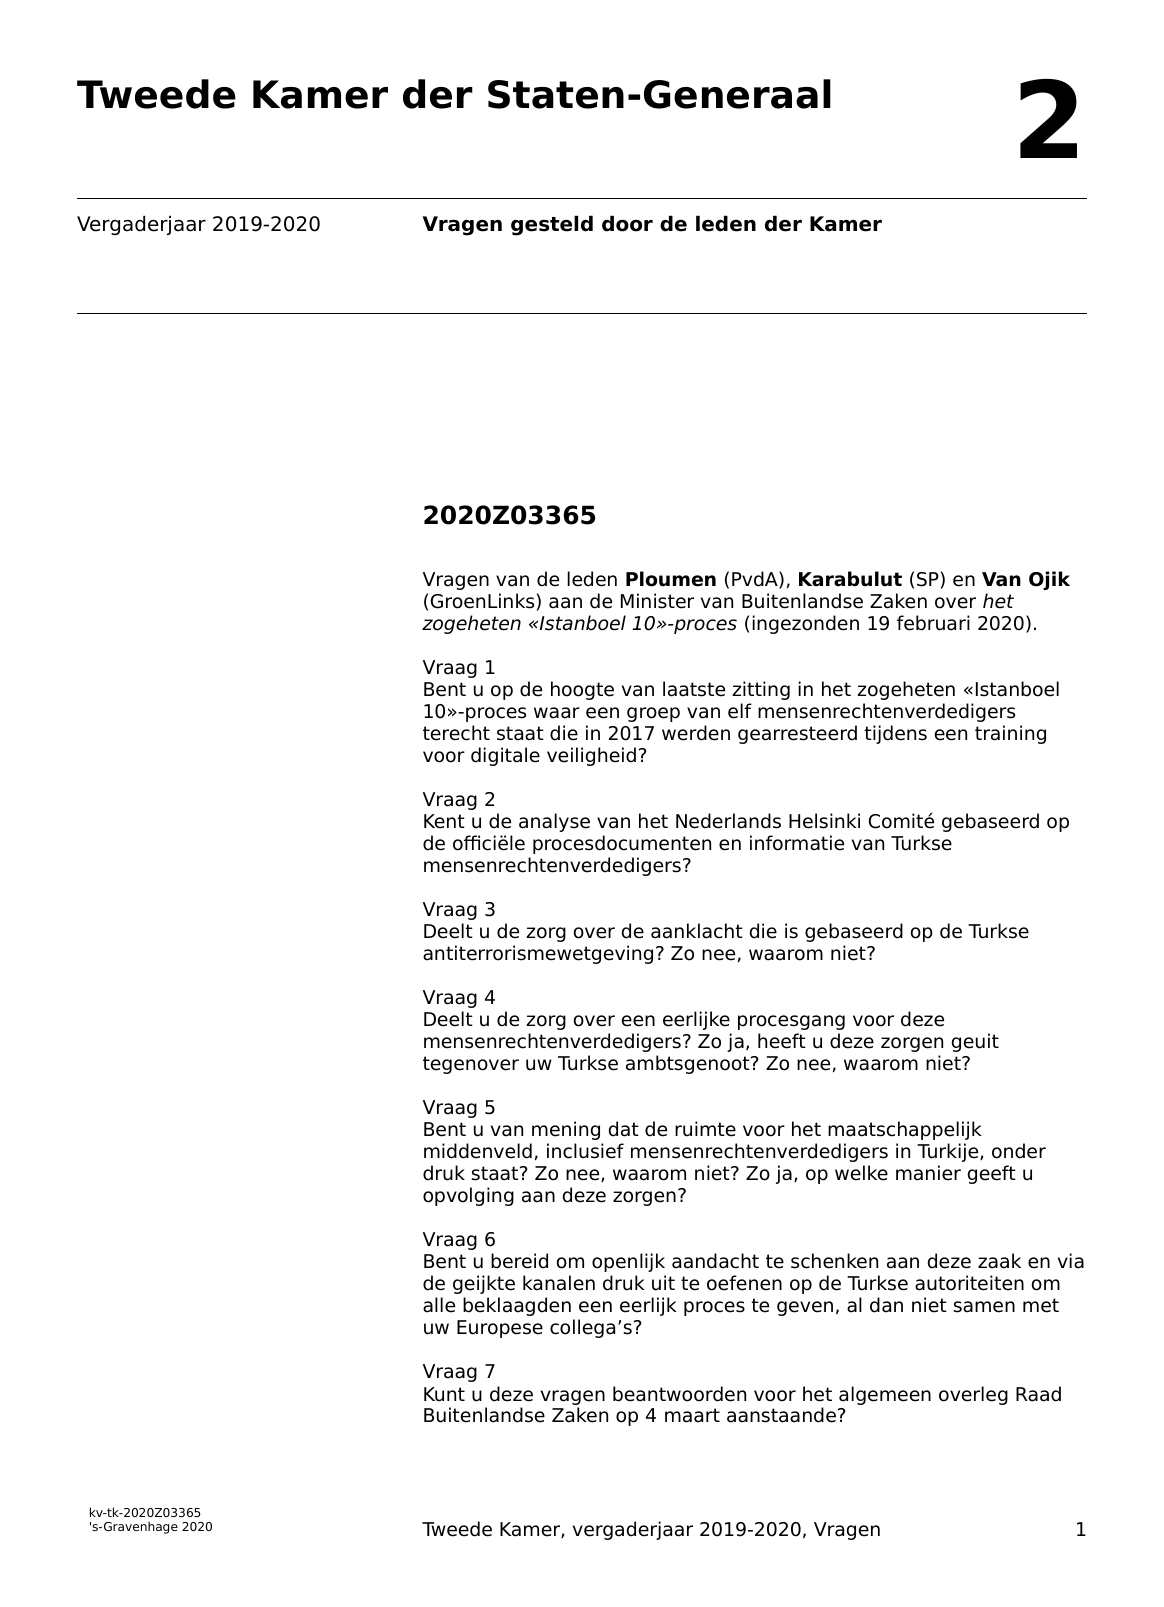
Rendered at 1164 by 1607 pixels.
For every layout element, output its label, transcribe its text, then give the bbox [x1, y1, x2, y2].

table_header Tweede Kamer der Staten-Generaal [77, 59, 886, 198]
text Kent u de analyse van het Nederlands Helsinki Comité gebaseerd op de officiële procesdocumenten en informatie van Turkse mensenrechtenverdedigers? [422, 811, 1087, 877]
text Vraag 3 [422, 899, 1087, 921]
text Deelt u de zorg over de aanklacht die is gebaseerd op de Turkse antiterrorismewetgeving? Zo nee, waarom niet? [422, 921, 1087, 965]
table_cell Vergaderjaar 2019-2020 [77, 199, 422, 313]
text Vraag 4 [422, 987, 1087, 1009]
text kv-tk-2020Z03365 [88, 1506, 323, 1520]
text 's-Gravenhage 2020 [88, 1520, 323, 1534]
text 2020Z03365 [422, 501, 1087, 531]
text Bent u bereid om openlijk aandacht te schenken aan deze zaak en via de geijkte kanalen druk uit te oefenen op de Turkse autoriteiten om alle beklaagden een eerlijk proces te geven, al dan niet samen met uw Europese collega’s? [422, 1251, 1087, 1339]
table_cell Vragen gesteld door de leden der Kamer [422, 199, 1087, 313]
text Vraag 7 [422, 1361, 1087, 1383]
text Deelt u de zorg over een eerlijke procesgang voor deze mensenrechtenverdedigers? Zo ja, heeft u deze zorgen geuit tegenover uw Turkse ambtsgenoot? Zo nee, waarom niet? [422, 1009, 1087, 1075]
text Vraag 1 [422, 657, 1087, 679]
text Vraag 5 [422, 1097, 1087, 1119]
text Vragen van de leden Ploumen (PvdA), Karabulut (SP) en Van Ojik (GroenLinks) aan de Minister van Buitenlandse Zaken over het zogeheten «Istanboel 10»-proces (ingezonden 19 februari 2020). [422, 569, 1087, 635]
text Bent u op de hoogte van laatste zitting in het zogeheten «Istanboel 10»-proces waar een groep van elf mensenrechtenverdedigers terecht staat die in 2017 werden gearresteerd tijdens een training voor digitale veiligheid? [422, 679, 1087, 767]
text Vraag 2 [422, 789, 1087, 811]
text Kunt u deze vragen beantwoorden voor het algemeen overleg Raad Buitenlandse Zaken op 4 maart aanstaande? [422, 1383, 1087, 1427]
text Bent u van mening dat de ruimte voor het maatschappelijk middenveld, inclusief mensenrechtenverdedigers in Turkije, onder druk staat? Zo nee, waarom niet? Zo ja, op welke manier geeft u opvolging aan deze zorgen? [422, 1119, 1087, 1207]
table_header 2 [886, 59, 1087, 198]
text Vraag 6 [422, 1229, 1087, 1251]
